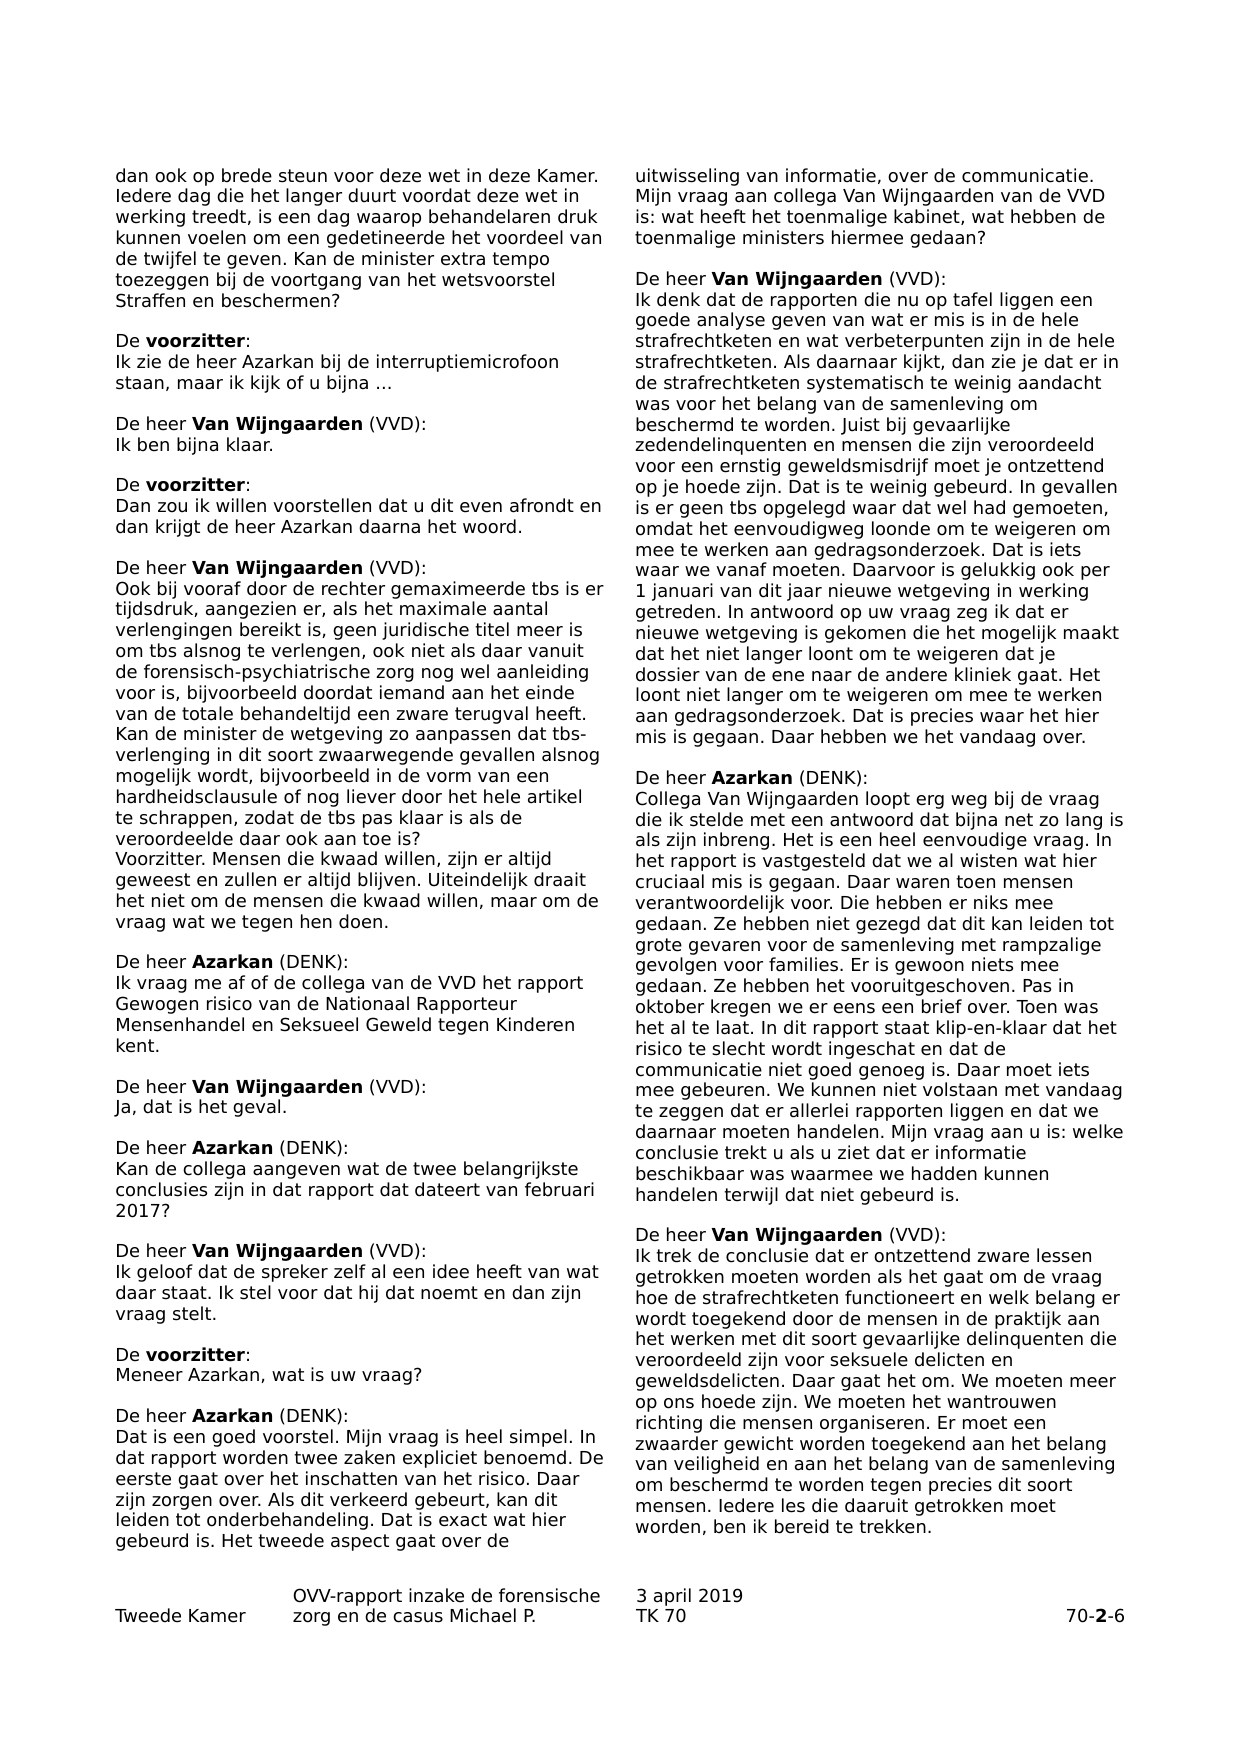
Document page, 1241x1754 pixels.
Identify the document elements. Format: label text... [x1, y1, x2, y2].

text De heer Van Wijngaarden (VVD): [115, 557, 605, 578]
text De heer Azarkan (DENK): [115, 952, 605, 973]
text Kan de collega aangeven wat de twee belangrijkste conclusies zijn in dat rapport dat dateert van februari 2017? [115, 1159, 605, 1221]
text Voorzitter. Mensen die kwaad willen, zijn er altijd geweest en zullen er altijd blijven. Uiteindelijk draait het niet om de mensen die kwaad willen, maar om de vraag wat we tegen hen doen. [115, 849, 605, 932]
text uitwisseling van informatie, over de communicatie. Mijn vraag aan collega Van Wijngaarden van de VVD is: wat heeft het toenmalige kabinet, wat hebben de toenmalige ministers hiermee gedaan? [635, 165, 1125, 249]
text De heer Azarkan (DENK): [635, 768, 1125, 788]
text Ik zie de heer Azarkan bij de interruptiemicrofoon staan, maar ik kijk of u bijna ... [115, 352, 605, 393]
text De voorzitter: [115, 1344, 605, 1365]
text dan ook op brede steun voor deze wet in deze Kamer. Iedere dag die het langer duurt voordat deze wet in werking treedt, is een dag waarop behandelaren druk kunnen voelen om een gedetineerde het voordeel van de twijfel te geven. Kan de minister extra tempo toezeggen bij de voortgang van het wetsvoorstel Straffen en beschermen? [115, 165, 605, 311]
text De heer Van Wijngaarden (VVD): [115, 1241, 605, 1262]
text De heer Azarkan (DENK): [115, 1406, 605, 1427]
text De heer Van Wijngaarden (VVD): [635, 1225, 1125, 1246]
text Collega Van Wijngaarden loopt erg weg bij de vraag die ik stelde met een antwoord dat bijna net zo lang is als zijn inbreng. Het is een heel eenvoudige vraag. In het rapport is vastgesteld dat we al wisten wat hier cruciaal mis is gegaan. Daar waren toen mensen verantwoordelijk voor. Die hebben er niks mee gedaan. Ze hebben niet gezegd dat dit kan leiden tot grote gevaren voor de samenleving met rampzalige gevolgen voor families. Er is gewoon niets mee gedaan. Ze hebben het vooruitgeschoven. Pas in oktober kregen we er eens een brief over. Toen was het al te laat. In dit rapport staat klip-en-klaar dat het risico te slecht wordt ingeschat en dat de communicatie niet goed genoeg is. Daar moet iets mee gebeuren. We kunnen niet volstaan met vandaag te zeggen dat er allerlei rapporten liggen en dat we daarnaar moeten handelen. Mijn vraag aan u is: welke conclusie trekt u als u ziet dat er informatie beschikbaar was waarmee we hadden kunnen handelen terwijl dat niet gebeurd is. [635, 788, 1125, 1205]
text Ik denk dat de rapporten die nu op tafel liggen een goede analyse geven van wat er mis is in de hele strafrechtketen en wat verbeterpunten zijn in de hele strafrechtketen. Als daarnaar kijkt, dan zie je dat er in de strafrechtketen systematisch te weinig aandacht was voor het belang van de samenleving om beschermd te worden. Juist bij gevaarlijke zedendelinquenten en mensen die zijn veroordeeld voor een ernstig geweldsmisdrijf moet je ontzettend op je hoede zijn. Dat is te weinig gebeurd. In gevallen is er geen tbs opgelegd waar dat wel had gemoeten, omdat het eenvoudigweg loonde om te weigeren om mee te werken aan gedragsonderzoek. Dat is iets waar we vanaf moeten. Daarvoor is gelukkig ook per 1 januari van dit jaar nieuwe wetgeving in werking getreden. In antwoord op uw vraag zeg ik dat er nieuwe wetgeving is gekomen die het mogelijk maakt dat het niet langer loont om te weigeren dat je dossier van de ene naar de andere kliniek gaat. Het loont niet langer om te weigeren om mee te werken aan gedragsonderzoek. Dat is precies waar het hier mis is gegaan. Daar hebben we het vandaag over. [635, 289, 1125, 748]
text Ja, dat is het geval. [115, 1097, 605, 1118]
text De voorzitter: [115, 331, 605, 352]
text De voorzitter: [115, 475, 605, 496]
text Dan zou ik willen voorstellen dat u dit even afrondt en dan krijgt de heer Azarkan daarna het woord. [115, 496, 605, 537]
text Ik trek de conclusie dat er ontzettend zware lessen getrokken moeten worden als het gaat om de vraag hoe de strafrechtketen functioneert en welk belang er wordt toegekend door de mensen in de praktijk aan het werken met dit soort gevaarlijke delinquenten die veroordeeld zijn voor seksuele delicten en geweldsdelicten. Daar gaat het om. We moeten meer op ons hoede zijn. We moeten het wantrouwen richting die mensen organiseren. Er moet een zwaarder gewicht worden toegekend aan het belang van veiligheid en aan het belang van de samenleving om beschermd te worden tegen precies dit soort mensen. Iedere les die daaruit getrokken moet worden, ben ik bereid te trekken. [635, 1246, 1125, 1537]
text Ik ben bijna klaar. [115, 434, 605, 455]
text De heer Van Wijngaarden (VVD): [115, 413, 605, 434]
text De heer Van Wijngaarden (VVD): [635, 269, 1125, 289]
text Ook bij vooraf door de rechter gemaximeerde tbs is er tijdsdruk, aangezien er, als het maximale aantal verlengingen bereikt is, geen juridische titel meer is om tbs alsnog te verlengen, ook niet als daar vanuit de forensisch-psychiatrische zorg nog wel aanleiding voor is, bijvoorbeeld doordat iemand aan het einde van de totale behandeltijd een zware terugval heeft. Kan de minister de wetgeving zo aanpassen dat tbs-verlenging in dit soort zwaarwegende gevallen alsnog mogelijk wordt, bijvoorbeeld in de vorm van een hardheidsclausule of nog liever door het hele artikel te schrappen, zodat de tbs pas klaar is als de veroordeelde daar ook aan toe is? [115, 578, 605, 849]
text De heer Azarkan (DENK): [115, 1138, 605, 1159]
text Dat is een goed voorstel. Mijn vraag is heel simpel. In dat rapport worden twee zaken expliciet benoemd. De eerste gaat over het inschatten van het risico. Daar zijn zorgen over. Als dit verkeerd gebeurt, kan dit leiden tot onderbehandeling. Dat is exact wat hier gebeurd is. Het tweede aspect gaat over de [115, 1427, 605, 1552]
text Ik vraag me af of de collega van de VVD het rapport Gewogen risico van de Nationaal Rapporteur Mensenhandel en Seksueel Geweld tegen Kinderen kent. [115, 973, 605, 1056]
text Ik geloof dat de spreker zelf al een idee heeft van wat daar staat. Ik stel voor dat hij dat noemt en dan zijn vraag stelt. [115, 1262, 605, 1324]
text Meneer Azarkan, wat is uw vraag? [115, 1365, 605, 1386]
text De heer Van Wijngaarden (VVD): [115, 1076, 605, 1097]
